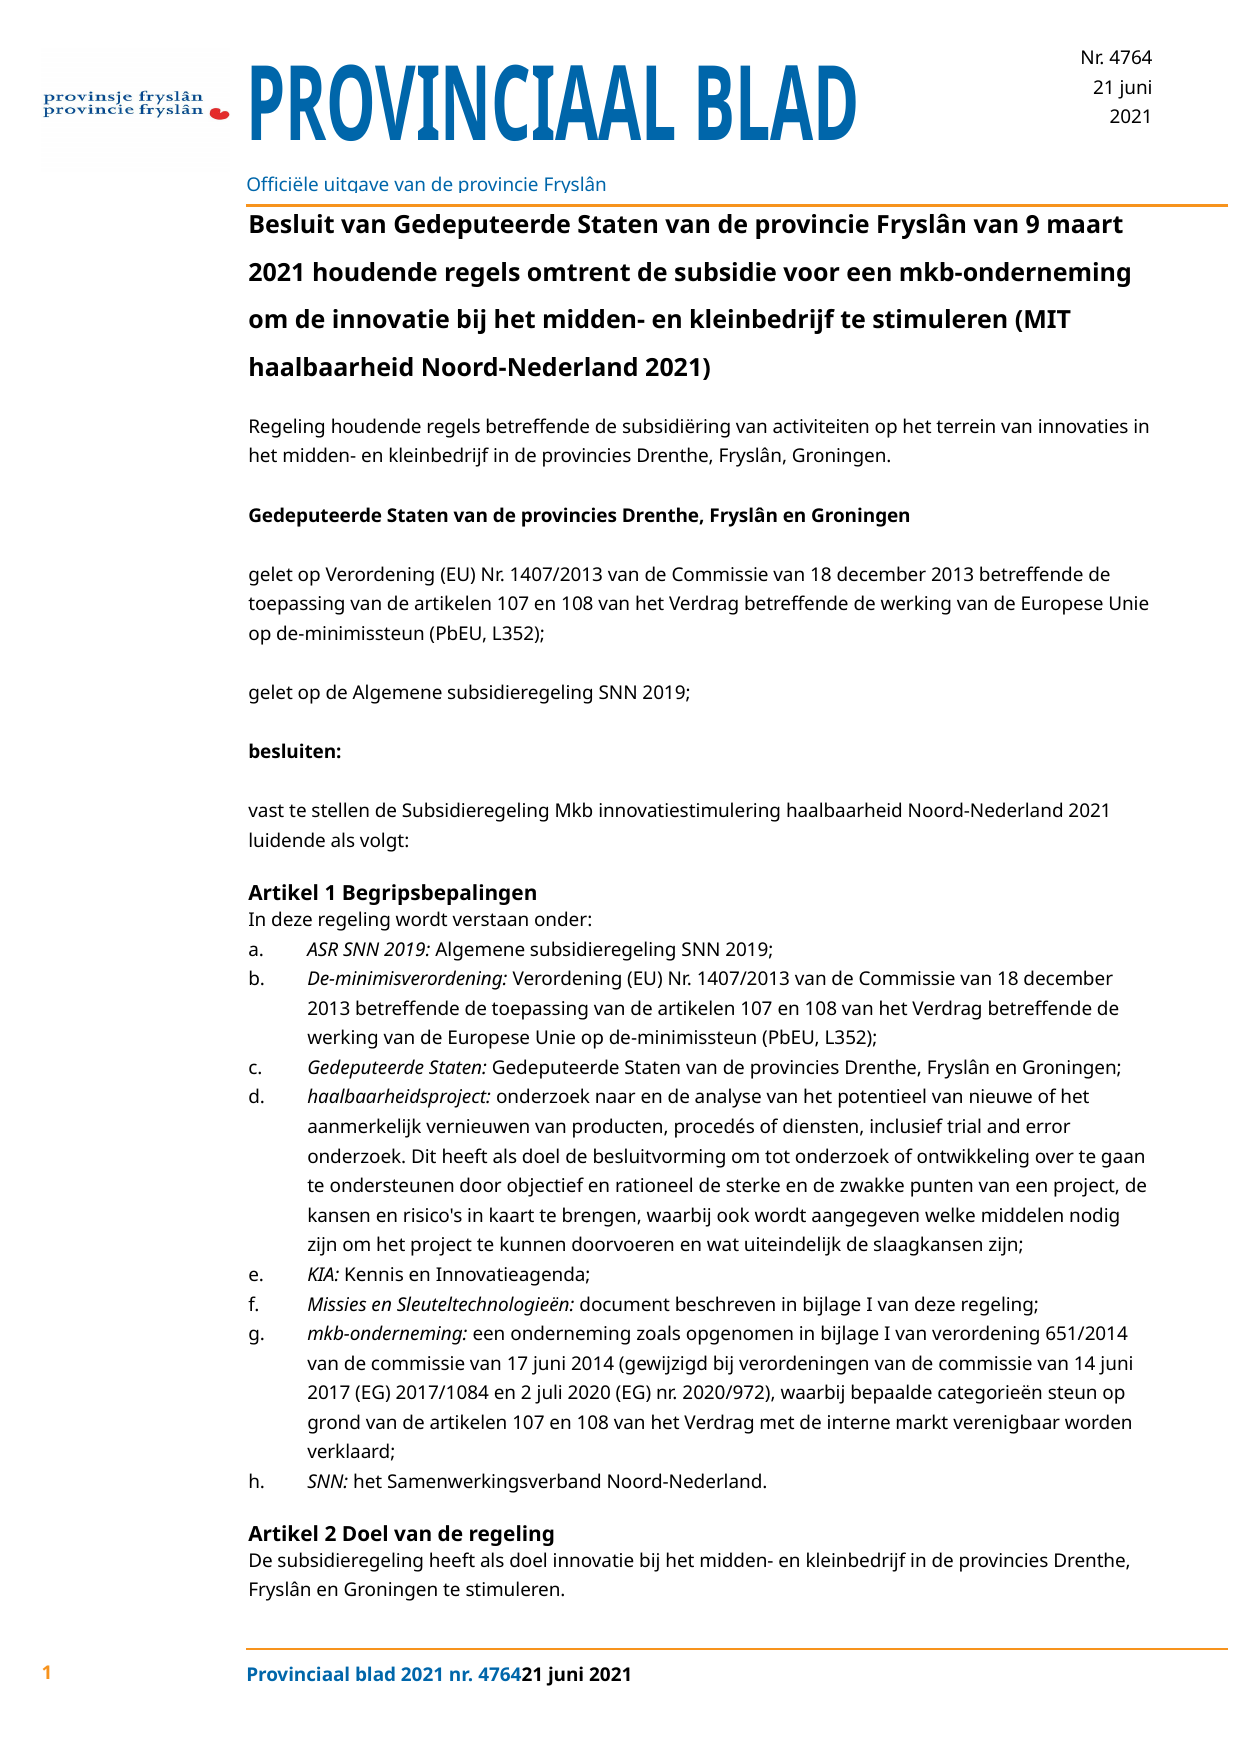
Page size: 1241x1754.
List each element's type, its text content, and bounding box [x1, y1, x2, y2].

list haalbaarheidsproject: onderzoek naar en de analyse van het potentieel van nieuwe of het aanmerkelijk vernieuwen van producten, procedés of diensten, inclusief trial and error onderzoek. Dit heeft als doel de besluitvorming om tot onderzoek of ontwikkeling over te gaan te ondersteunen door objectief en rationeel de sterke en de zwakke punten van een project, de kansen en risico's in kaart te brengen, waarbij ook wordt aangegeven welke middelen nodig zijn om het project te kunnen doorvoeren en wat uiteindelijk de slaagkansen zijn; [248, 1084, 1152, 1257]
list De-minimisverordening: Verordening (EU) Nr. 1407/2013 van de Commissie van 18 december 2013 betreffende de toepassing van de artikelen 107 en 108 van het Verdrag betreffende de werking van de Europese Unie op de-minimissteun (PbEU, L352); [248, 965, 1152, 1050]
list Missies en Sleuteltechnologieën: document beschreven in bijlage I van deze regeling; [248, 1291, 1152, 1316]
list SNN: het Samenwerkingsverband Noord-Nederland. [248, 1468, 1152, 1494]
list Gedeputeerde Staten: Gedeputeerde Staten van de provincies Drenthe, Fryslân en Groningen; [248, 1054, 1152, 1080]
text vast te stellen de Subsidieregeling Mkb innovatiestimulering haalbaarheid Noord-Nederland 2021 luidende als volgt: [248, 798, 1152, 853]
text gelet op Verordening (EU) Nr. 1407/2013 van de Commissie van 18 december 2013 betreffende de toepassing van de artikelen 107 en 108 van het Verdrag betreffende de werking van de Europese Unie op de-minimissteun (PbEU, L352); [248, 561, 1152, 646]
text In deze regeling wordt verstaan onder: [248, 906, 1152, 932]
text Artikel 1 Begripsbepalingen [248, 878, 1152, 906]
text De subsidieregeling heeft als doel innovatie bij het midden- en kleinbedrijf in de provincies Drenthe, Fryslân en Groningen te stimuleren. [248, 1547, 1152, 1602]
text Artikel 2 Doel van de regeling [248, 1519, 1152, 1547]
text gelet op de Algemene subsidieregeling SNN 2019; [248, 679, 1152, 705]
list KIA: Kennis en Innovatieagenda; [248, 1261, 1152, 1287]
text besluiten: [248, 738, 1152, 764]
list ASR SNN 2019: Algemene subsidieregeling SNN 2019; [248, 936, 1152, 961]
text Gedeputeerde Staten van de provincies Drenthe, Fryslân en Groningen [248, 502, 1152, 528]
list mkb-onderneming: een onderneming zoals opgenomen in bijlage I van verordening 651/2014 van de commissie van 17 juni 2014 (gewijzigd bij verordeningen van de commissie van 14 juni 2017 (EG) 2017/1084 en 2 juli 2020 (EG) nr. 2020/972), waarbij bepaalde categorieën steun op grond van de artikelen 107 en 108 van het Verdrag met de interne markt verenigbaar worden verklaard; [248, 1320, 1152, 1464]
text Regeling houdende regels betreffende de subsidiëring van activiteiten op het terrein van innovaties in het midden- en kleinbedrijf in de provincies Drenthe, Fryslân, Groningen. [248, 413, 1152, 468]
picture [41, 47, 231, 172]
text Besluit van Gedeputeerde Staten van de provincie Fryslân van 9 maart 2021 houdende regels omtrent de subsidie voor een mkb-onderneming om de innovatie bij het midden- en kleinbedrijf te stimuleren (MIT haalbaarheid Noord-Nederland 2021) [248, 207, 1152, 384]
